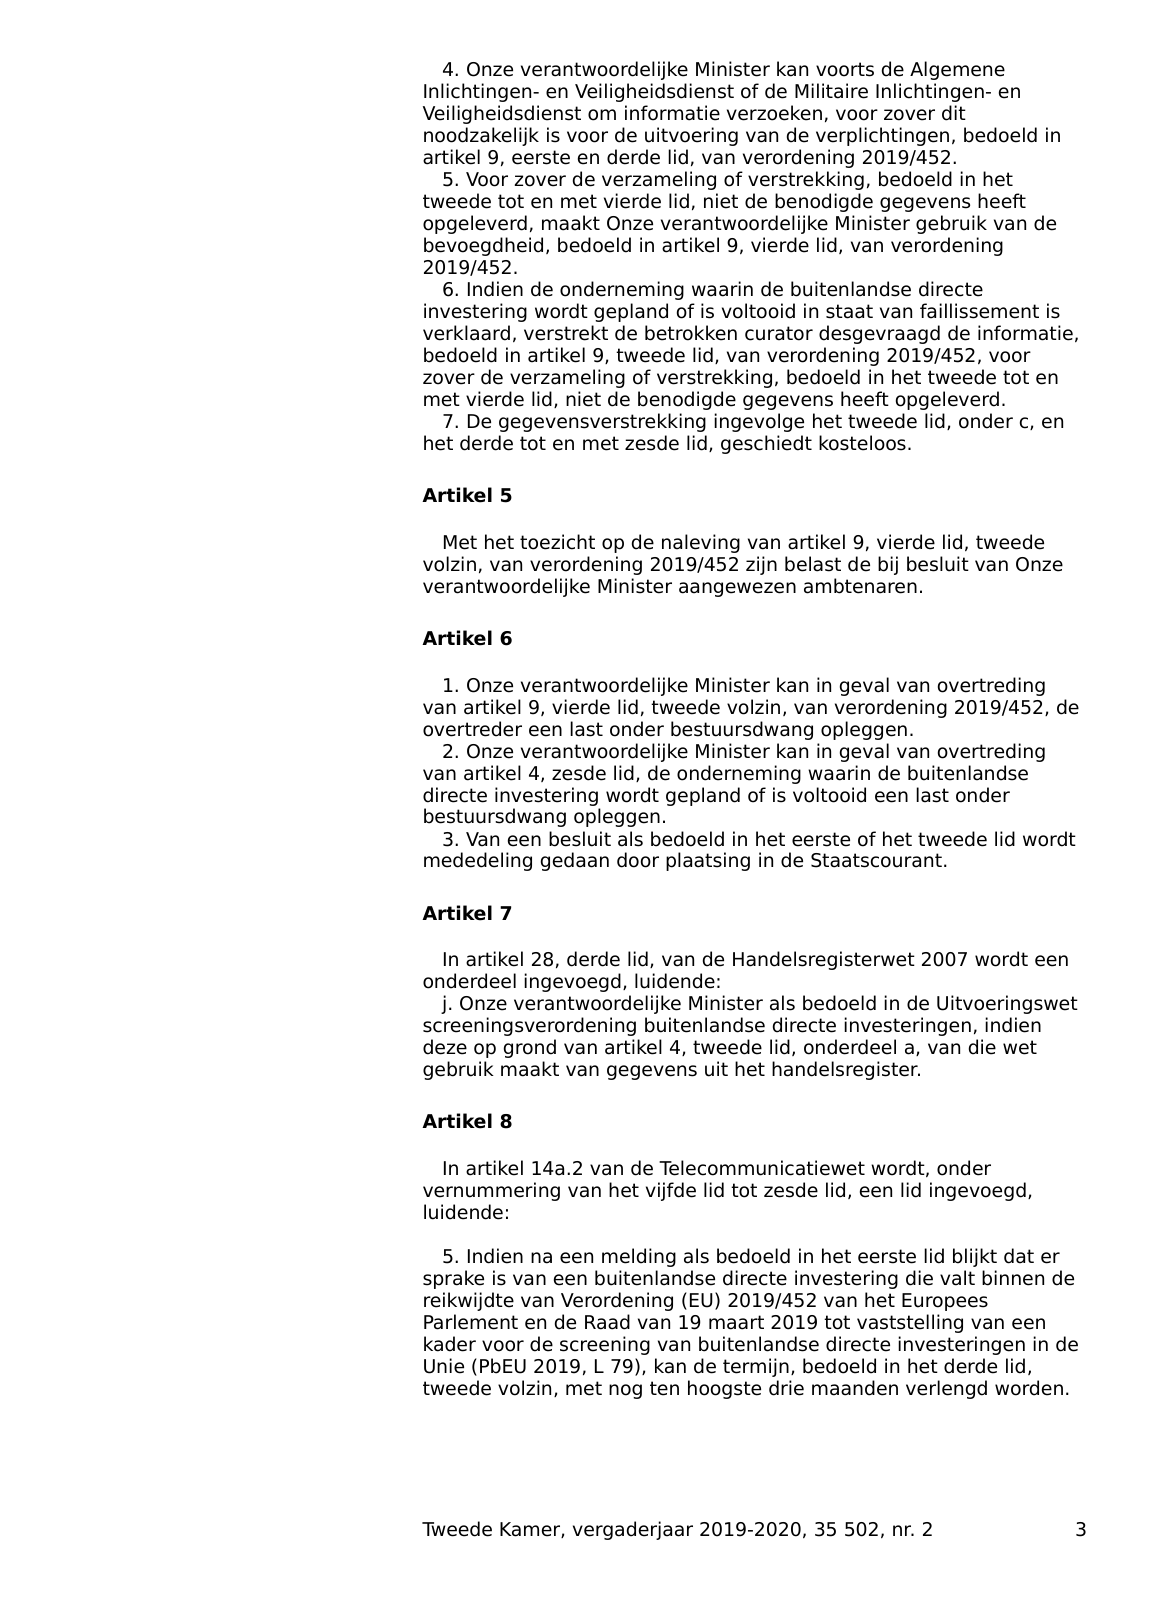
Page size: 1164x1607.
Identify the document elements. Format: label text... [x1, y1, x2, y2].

text 4. Onze verantwoordelijke Minister kan voorts de Algemene Inlichtingen- en Veiligheidsdienst of de Militaire Inlichtingen- en Veiligheidsdienst om informatie verzoeken, voor zover dit noodzakelijk is voor de uitvoering van de verplichtingen, bedoeld in artikel 9, eerste en derde lid, van verordening 2019/452. [422, 59, 1087, 169]
text 6. Indien de onderneming waarin de buitenlandse directe investering wordt gepland of is voltooid in staat van faillissement is verklaard, verstrekt de betrokken curator desgevraagd de informatie, bedoeld in artikel 9, tweede lid, van verordening 2019/452, voor zover de verzameling of verstrekking, bedoeld in het tweede tot en met vierde lid, niet de benodigde gegevens heeft opgeleverd. [422, 279, 1087, 411]
text 5. Voor zover de verzameling of verstrekking, bedoeld in het tweede tot en met vierde lid, niet de benodigde gegevens heeft opgeleverd, maakt Onze verantwoordelijke Minister gebruik van de bevoegdheid, bedoeld in artikel 9, vierde lid, van verordening 2019/452. [422, 169, 1087, 279]
subtitle Artikel 7 [422, 902, 1087, 924]
text 5. Indien na een melding als bedoeld in het eerste lid blijkt dat er sprake is van een buitenlandse directe investering die valt binnen de reikwijdte van Verordening (EU) 2019/452 van het Europees Parlement en de Raad van 19 maart 2019 tot vaststelling van een kader voor de screening van buitenlandse directe investeringen in de Unie (PbEU 2019, L 79), kan de termijn, bedoeld in het derde lid, tweede volzin, met nog ten hoogste drie maanden verlengd worden. [422, 1246, 1087, 1400]
text 2. Onze verantwoordelijke Minister kan in geval van overtreding van artikel 4, zesde lid, de onderneming waarin de buitenlandse directe investering wordt gepland of is voltooid een last onder bestuursdwang opleggen. [422, 741, 1087, 828]
text 7. De gegevensverstrekking ingevolge het tweede lid, onder c, en het derde tot en met zesde lid, geschiedt kosteloos. [422, 411, 1087, 455]
subtitle Artikel 6 [422, 628, 1087, 649]
subtitle Artikel 5 [422, 485, 1087, 507]
text j. Onze verantwoordelijke Minister als bedoeld in de Uitvoeringswet screeningsverordening buitenlandse directe investeringen, indien deze op grond van artikel 4, tweede lid, onderdeel a, van die wet gebruik maakt van gegevens uit het handelsregister. [422, 993, 1087, 1081]
text 1. Onze verantwoordelijke Minister kan in geval van overtreding van artikel 9, vierde lid, tweede volzin, van verordening 2019/452, de overtreder een last onder bestuursdwang opleggen. [422, 674, 1087, 741]
text Met het toezicht op de naleving van artikel 9, vierde lid, tweede volzin, van verordening 2019/452 zijn belast de bij besluit van Onze verantwoordelijke Minister aangewezen ambtenaren. [422, 532, 1087, 598]
text In artikel 14a.2 van de Telecommunicatiewet wordt, onder vernummering van het vijfde lid tot zesde lid, een lid ingevoegd, luidende: [422, 1158, 1087, 1224]
text 3. Van een besluit als bedoeld in het eerste of het tweede lid wordt mededeling gedaan door plaatsing in de Staatscourant. [422, 828, 1087, 872]
subtitle Artikel 8 [422, 1111, 1087, 1133]
text In artikel 28, derde lid, van de Handelsregisterwet 2007 wordt een onderdeel ingevoegd, luidende: [422, 949, 1087, 993]
